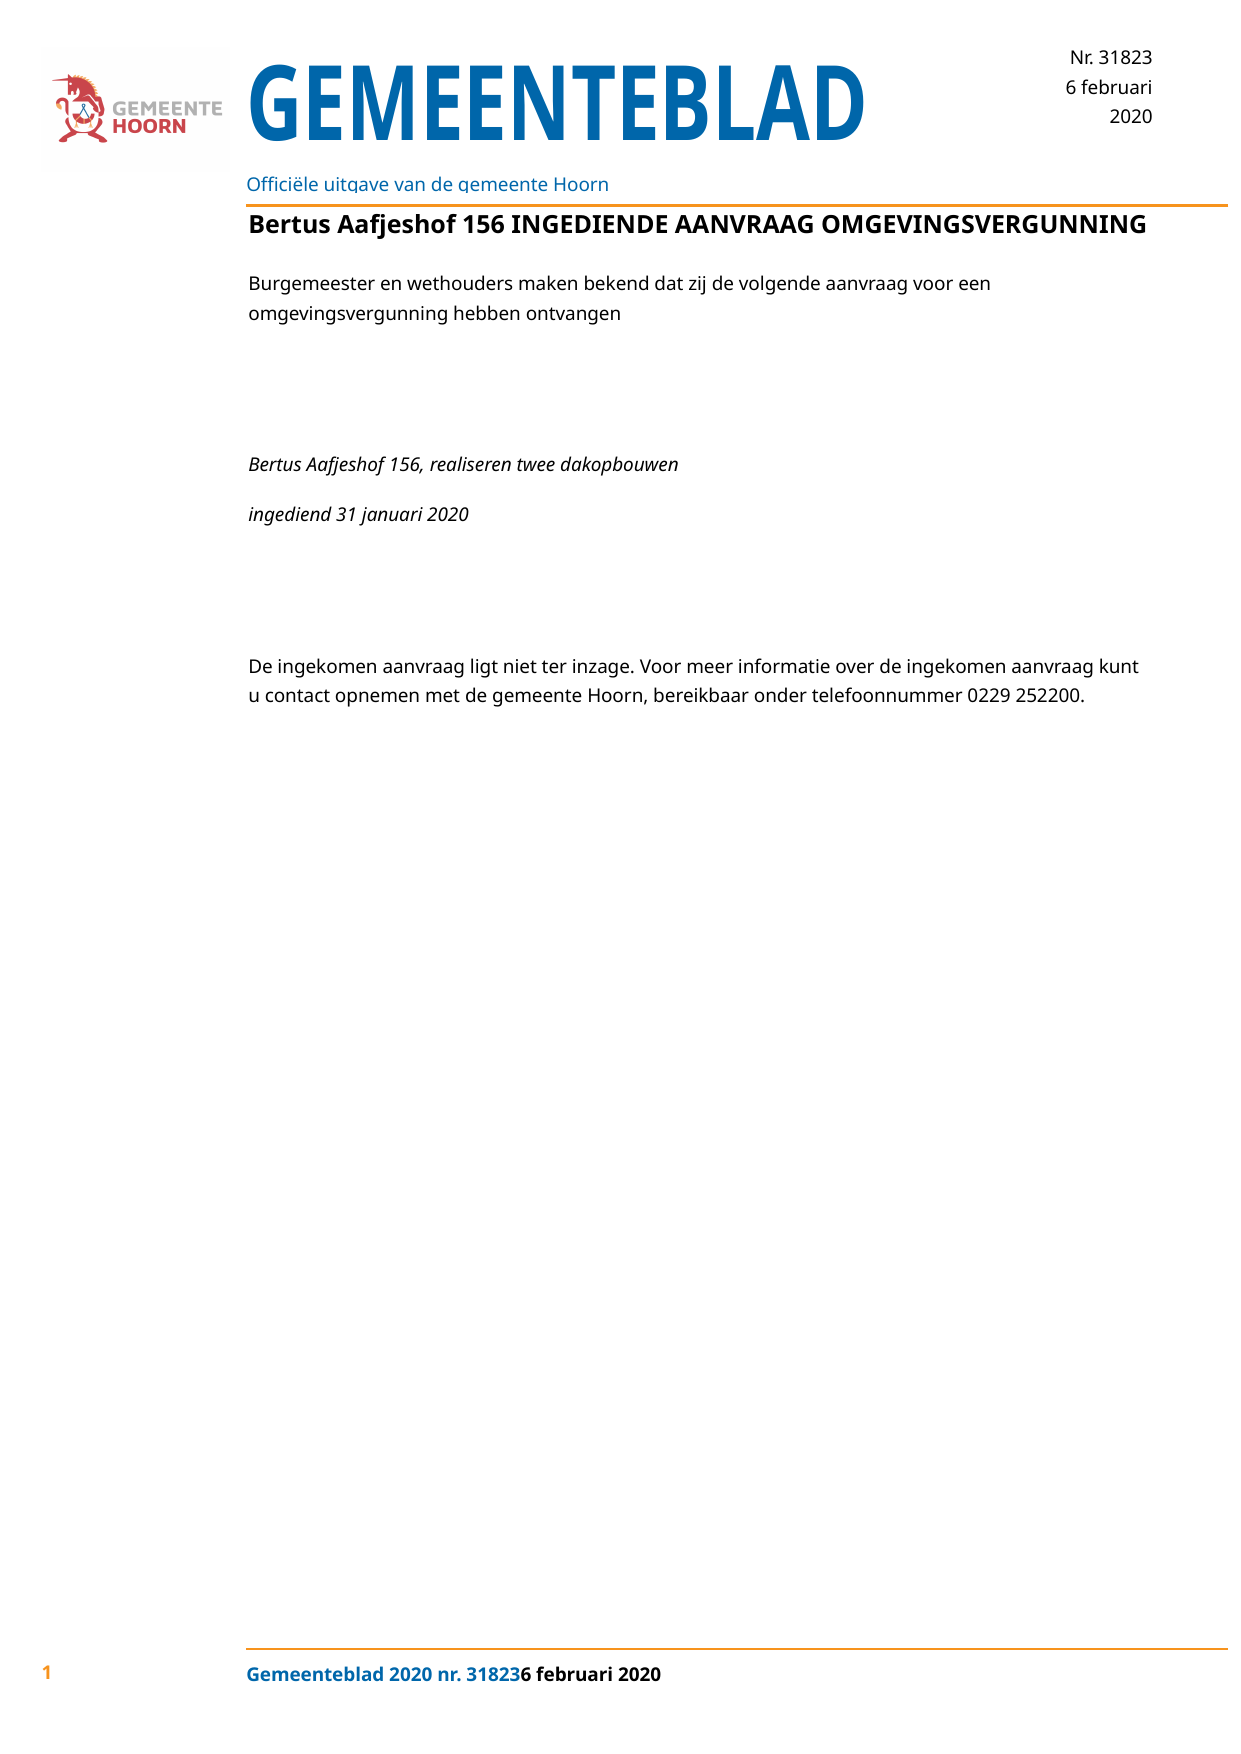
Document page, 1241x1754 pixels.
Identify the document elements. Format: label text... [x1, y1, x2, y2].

text Bertus Aafjeshof 156, realiseren twee dakopbouwen [248, 451, 1152, 477]
picture [41, 47, 231, 172]
text Bertus Aafjeshof 156 INGEDIENDE AANVRAAG OMGEVINGSVERGUNNING [248, 207, 1152, 241]
text ingediend 31 januari 2020 [248, 502, 1152, 527]
text Burgemeester en wethouders maken bekend dat zij de volgende aanvraag voor een omgevingsvergunning hebben ontvangen [248, 270, 1152, 326]
text De ingekomen aanvraag ligt niet ter inzage. Voor meer informatie over de ingekomen aanvraag kunt u contact opnemen met de gemeente Hoorn, bereikbaar onder telefoonnummer 0229 252200. [248, 653, 1152, 708]
